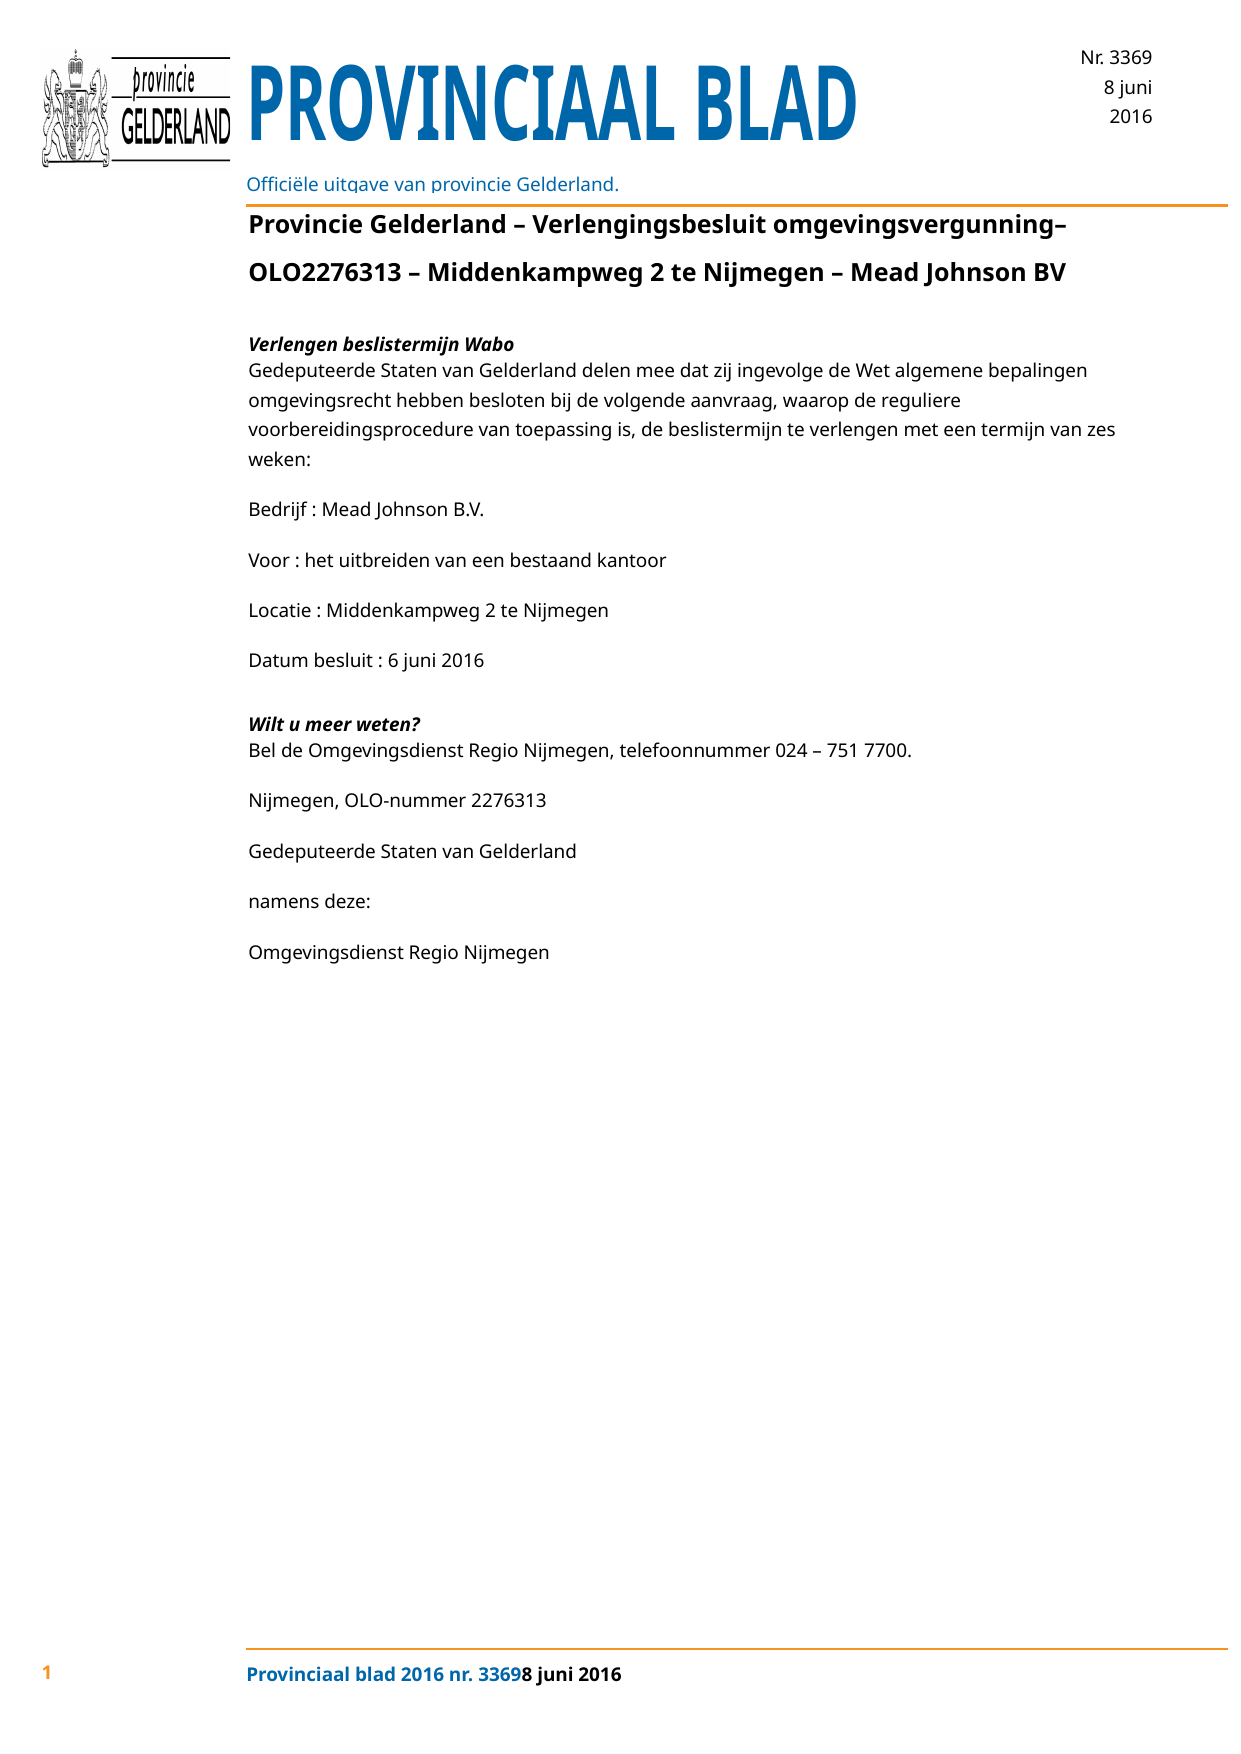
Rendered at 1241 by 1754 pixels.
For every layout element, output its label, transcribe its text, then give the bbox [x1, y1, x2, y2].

text Gedeputeerde Staten van Gelderland [248, 838, 1152, 864]
text Wilt u meer weten? [248, 712, 1152, 737]
text Omgevingsdienst Regio Nijmegen [248, 939, 1152, 965]
text Gedeputeerde Staten van Gelderland delen mee dat zij ingevolge de Wet algemene bepalingen omgevingsrecht hebben besloten bij de volgende aanvraag, waarop de reguliere voorbereidingsprocedure van toepassing is, de beslistermijn te verlengen met een termijn van zes weken: [248, 357, 1152, 472]
text Bedrijf : Mead Johnson B.V. [248, 496, 1152, 522]
text Voor : het uitbreiden van een bestaand kantoor [248, 547, 1152, 572]
text Bel de Omgevingsdienst Regio Nijmegen, telefoonnummer 024 – 751 7700. [248, 737, 1152, 763]
picture [41, 47, 231, 172]
text Nijmegen, OLO-nummer 2276313 [248, 788, 1152, 813]
text namens deze: [248, 888, 1152, 914]
text Locatie : Middenkampweg 2 te Nijmegen [248, 597, 1152, 623]
text Verlengen beslistermijn Wabo [248, 331, 1152, 357]
text Provincie Gelderland – Verlengingsbesluit omgevingsvergunning– OLO2276313 – Middenkampweg 2 te Nijmegen – Mead Johnson BV [248, 207, 1152, 288]
text Datum besluit : 6 juni 2016 [248, 648, 1152, 673]
